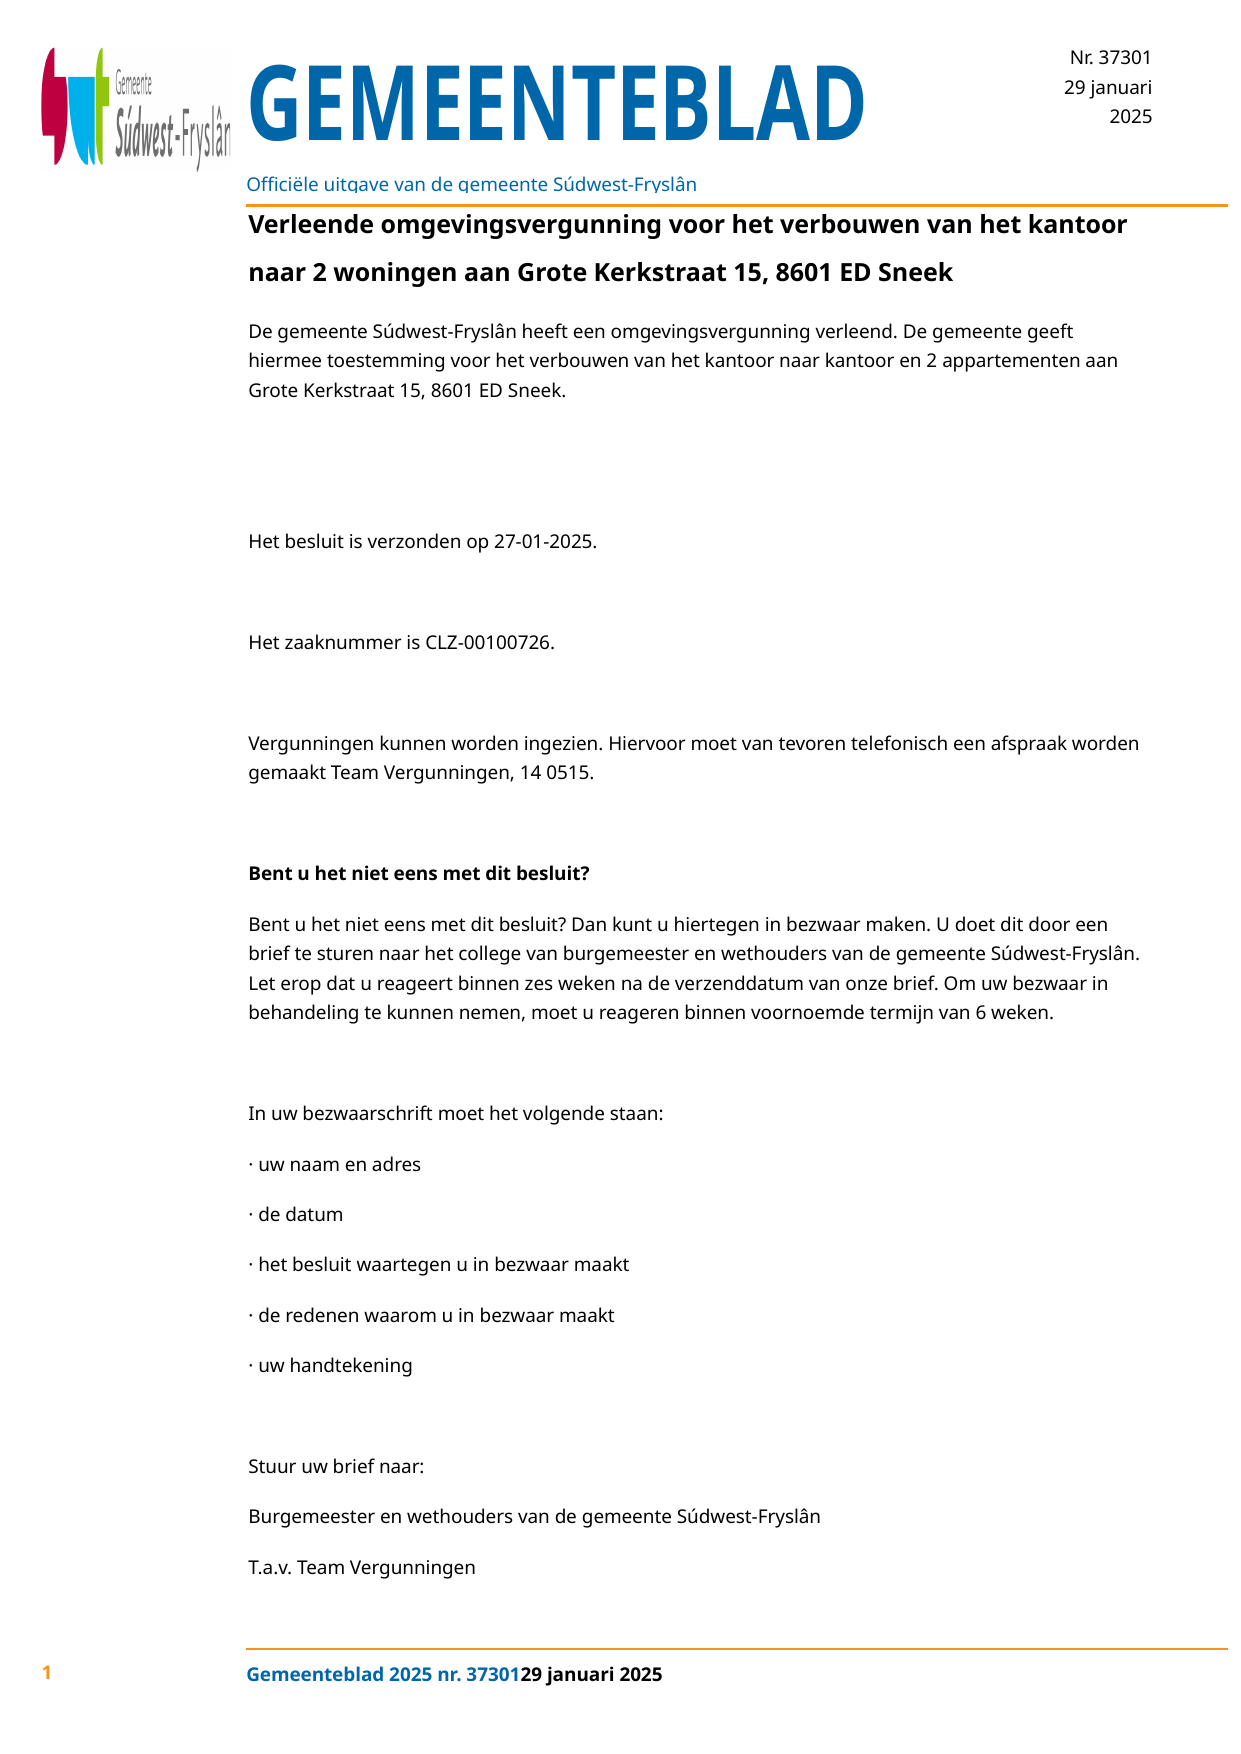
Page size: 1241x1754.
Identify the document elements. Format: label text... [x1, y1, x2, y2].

text Vergunningen kunnen worden ingezien. Hiervoor moet van tevoren telefonisch een afspraak worden gemaakt Team Vergunningen, 14 0515. [248, 730, 1152, 785]
text · de datum [248, 1201, 1152, 1227]
text De gemeente Súdwest-Fryslân heeft een omgevingsvergunning verleend. De gemeente geeft hiermee toestemming voor het verbouwen van het kantoor naar kantoor en 2 appartementen aan Grote Kerkstraat 15, 8601 ED Sneek. [248, 318, 1152, 403]
text Burgemeester en wethouders van de gemeente Súdwest-Fryslân [248, 1504, 1152, 1529]
text In uw bezwaarschrift moet het volgende staan: [248, 1100, 1152, 1126]
text · uw naam en adres [248, 1151, 1152, 1177]
text Stuur uw brief naar: [248, 1453, 1152, 1479]
text · het besluit waartegen u in bezwaar maakt [248, 1252, 1152, 1277]
text Bent u het niet eens met dit besluit? [248, 860, 1152, 886]
text Bent u het niet eens met dit besluit? Dan kunt u hiertegen in bezwaar maken. U doet dit door een brief te sturen naar het college van burgemeester en wethouders van de gemeente Súdwest-Fryslân. Let erop dat u reageert binnen zes weken na de verzenddatum van onze brief. Om uw bezwaar in behandeling te kunnen nemen, moet u reageren binnen voornoemde termijn van 6 weken. [248, 911, 1152, 1025]
text · uw handtekening [248, 1352, 1152, 1378]
text Verleende omgevingsvergunning voor het verbouwen van het kantoor naar 2 woningen aan Grote Kerkstraat 15, 8601 ED Sneek [248, 207, 1152, 288]
text T.a.v. Team Vergunningen [248, 1554, 1152, 1580]
text Het zaaknummer is CLZ-00100726. [248, 629, 1152, 655]
text Het besluit is verzonden op 27-01-2025. [248, 528, 1152, 554]
text · de redenen waarom u in bezwaar maakt [248, 1302, 1152, 1328]
picture [41, 47, 231, 172]
